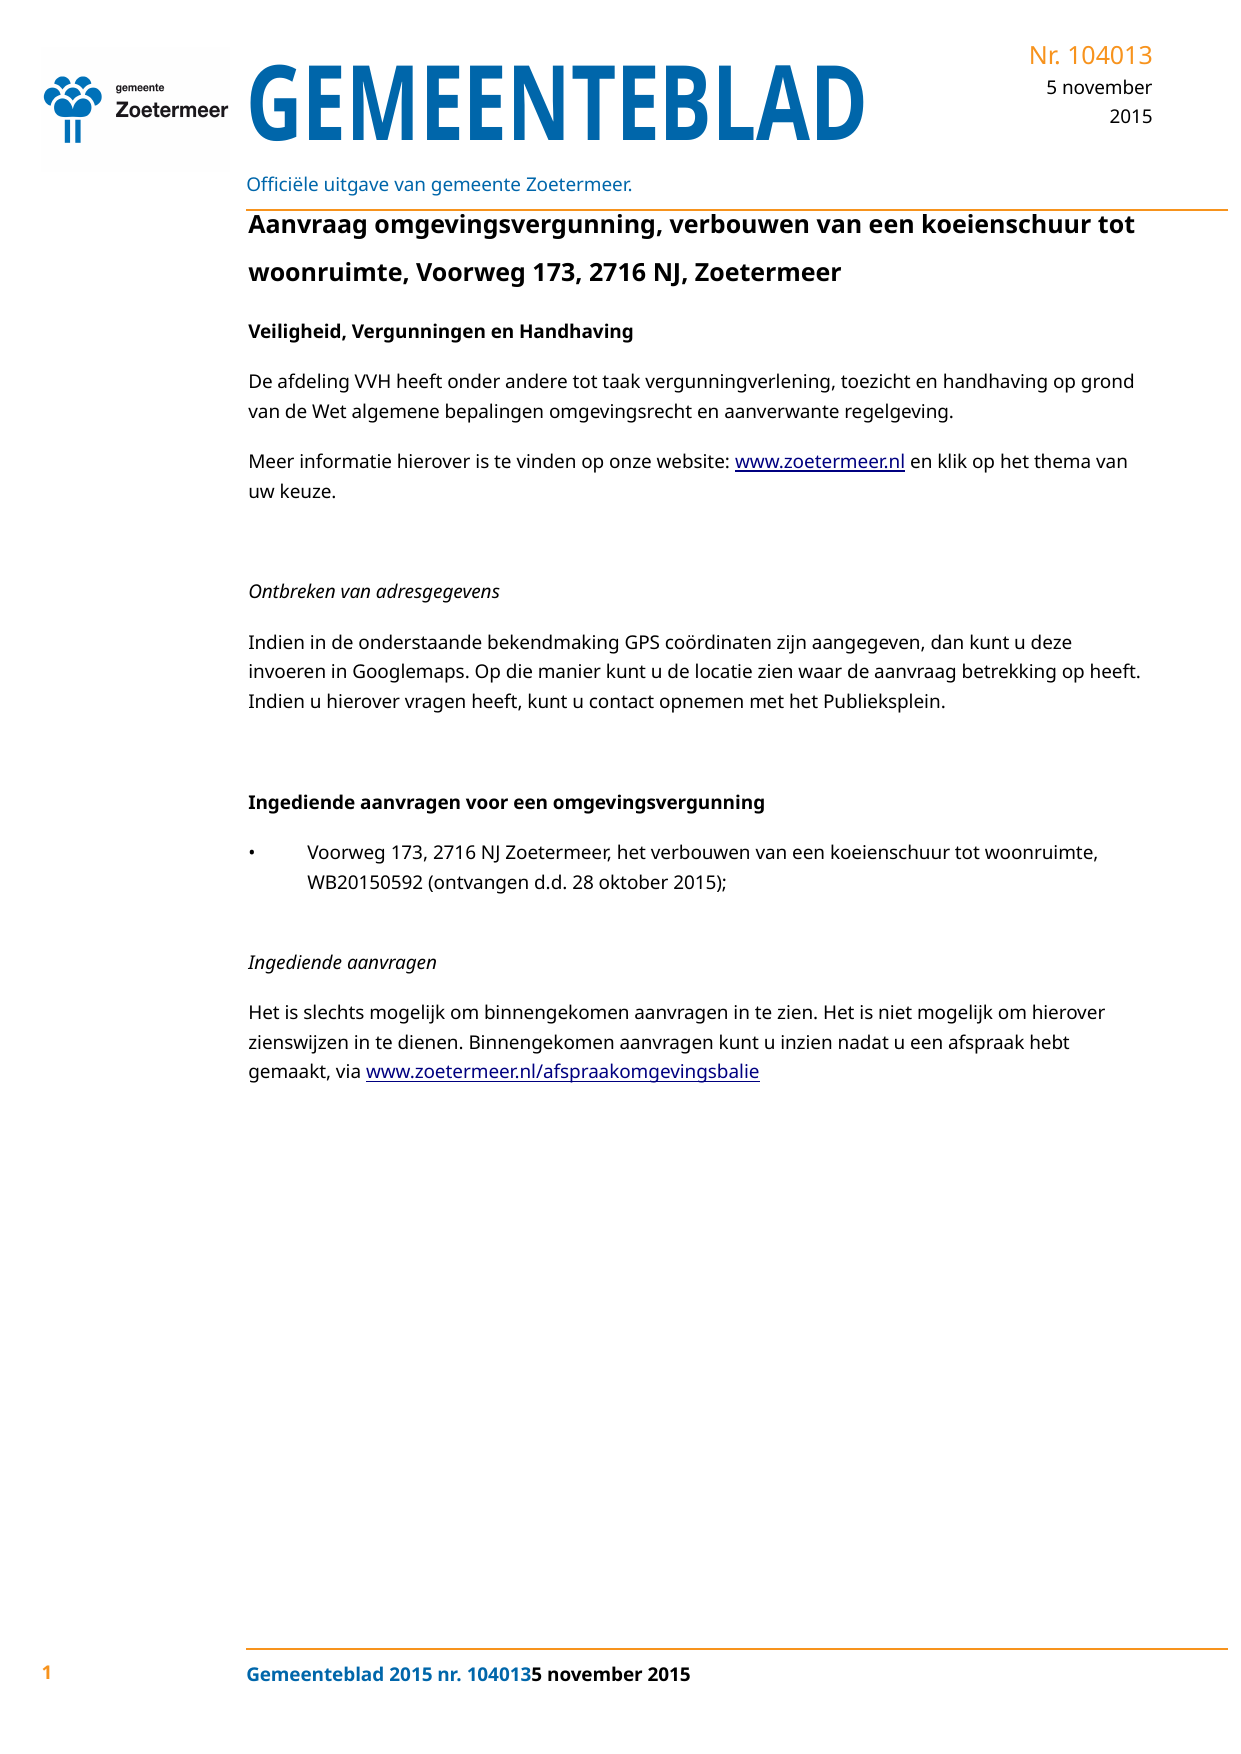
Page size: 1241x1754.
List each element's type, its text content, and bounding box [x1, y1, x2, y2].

text Ontbreken van adresgegevens [248, 579, 1152, 604]
text Aanvraag omgevingsvergunning, verbouwen van een koeienschuur tot woonruimte, Voorweg 173, 2716 NJ, Zoetermeer [248, 211, 1152, 288]
text Ingediende aanvragen voor een omgevingsvergunning [248, 789, 1152, 815]
text Indien in de onderstaande bekendmaking GPS coördinaten zijn aangegeven, dan kunt u deze invoeren in Googlemaps. Op die manier kunt u de locatie zien waar de aanvraag betrekking op heeft. Indien u hierover vragen heeft, kunt u contact opnemen met het Publieksplein. [248, 629, 1152, 714]
picture [41, 47, 231, 172]
list Voorweg 173, 2716 NJ Zoetermeer, het verbouwen van een koeienschuur tot woonruimte, WB20150592 (ontvangen d.d. 28 oktober 2015); [248, 839, 1152, 895]
text Veiligheid, Vergunningen en Handhaving [248, 318, 1152, 344]
text Het is slechts mogelijk om binnengekomen aanvragen in te zien. Het is niet mogelijk om hierover zienswijzen in te dienen. Binnengekomen aanvragen kunt u inzien nadat u een afspraak hebt gemaakt, via www.zoetermeer.nl/afspraakomgevingsbalie [248, 999, 1152, 1084]
text Ingediende aanvragen [248, 949, 1152, 975]
text Meer informatie hierover is te vinden op onze website: www.zoetermeer.nl en klik op het thema van uw keuze. [248, 448, 1152, 504]
text De afdeling VVH heeft onder andere tot taak vergunningverlening, toezicht en handhaving op grond van de Wet algemene bepalingen omgevingsrecht en aanverwante regelgeving. [248, 368, 1152, 424]
